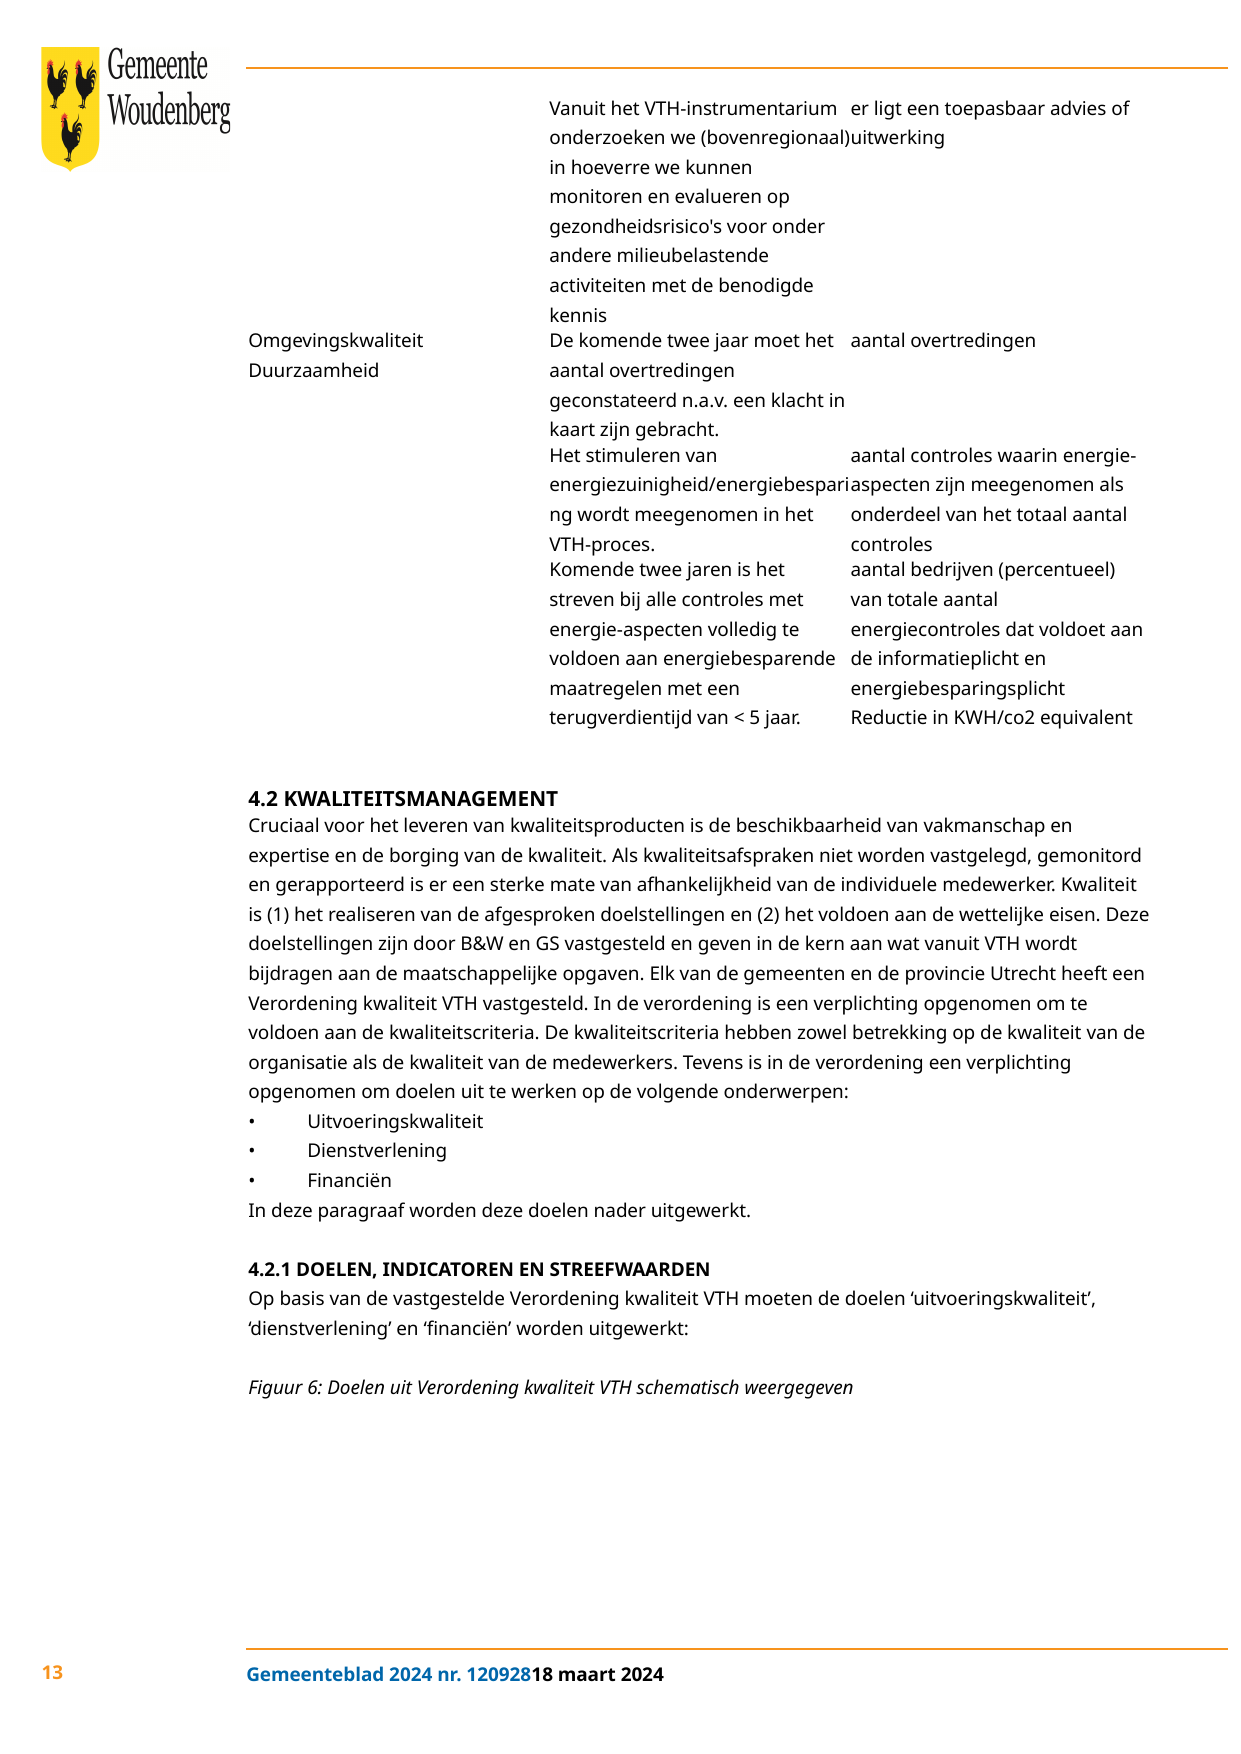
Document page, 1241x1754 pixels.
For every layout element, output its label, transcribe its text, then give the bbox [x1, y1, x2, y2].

table_cell De komende twee jaar moet het aantal overtredingen geconstateerd n.a.v. een klacht in kaart zijn gebracht. [549, 328, 850, 442]
table_cell Het stimuleren van energiezuinigheid/energiebesparing wordt meegenomen in het VTH-proces. [549, 442, 850, 557]
text Cruciaal voor het leveren van kwaliteitsproducten is de beschikbaarheid van vakmanschap en expertise en de borging van de kwaliteit. Als kwaliteitsafspraken niet worden vastgelegd, gemonitord en gerapporteerd is er een sterke mate van afhankelijkheid van de individuele medewerker. Kwaliteit is (1) het realiseren van de afgesproken doelstellingen en (2) het voldoen aan de wettelijke eisen. Deze doelstellingen zijn door B&W en GS vastgesteld en geven in de kern aan wat vanuit VTH wordt bijdragen aan de maatschappelijke opgaven. Elk van de gemeenten en de provincie Utrecht heeft een Verordening kwaliteit VTH vastgesteld. In de verordening is een verplichting opgenomen om te voldoen aan de kwaliteitscriteria. De kwaliteitscriteria hebben zowel betrekking op de kwaliteit van de organisatie als de kwaliteit van de medewerkers. Tevens is in de verordening een verplichting opgenomen om doelen uit te werken op de volgende onderwerpen: [248, 812, 1152, 1104]
table_cell aantal bedrijven (percentueel) van totale aantal energiecontroles dat voldoet aan de informatieplicht en energiebesparingsplicht Reductie in KWH/co2 equivalent [850, 557, 1152, 730]
table_cell aantal controles waarin energie-aspecten zijn meegenomen als onderdeel van het totaal aantal controles [850, 442, 1152, 557]
text Figuur 6: Doelen uit Verordening kwaliteit VTH schematisch weergegeven [248, 1374, 1152, 1400]
table_cell er ligt een toepasbaar advies of uitwerking [850, 95, 1152, 328]
table_cell Omgevingskwaliteit Duurzaamheid [248, 328, 549, 730]
picture [41, 47, 231, 172]
text Op basis van de vastgestelde Verordening kwaliteit VTH moeten de doelen ‘uitvoeringskwaliteit’, ‘dienstverlening’ en ‘financiën’ worden uitgewerkt: [248, 1286, 1152, 1341]
text In deze paragraaf worden deze doelen nader uitgewerkt. [248, 1197, 1152, 1223]
list Dienstverlening [248, 1138, 1152, 1163]
table_cell [248, 95, 549, 328]
list Financiën [248, 1167, 1152, 1193]
table_cell Komende twee jaren is het streven bij alle controles met energie-aspecten volledig te voldoen aan energiebesparende maatregelen met een terugverdientijd van < 5 jaar. [549, 557, 850, 730]
text 4.2.1 DOELEN, INDICATOREN EN STREEFWAARDEN [248, 1256, 1152, 1282]
table_cell Vanuit het VTH-instrumentarium onderzoeken we (bovenregionaal) in hoeverre we kunnen monitoren en evalueren op gezondheidsrisico's voor onder andere milieubelastende activiteiten met de benodigde kennis [549, 95, 850, 328]
text 4.2 KWALITEITSMANAGEMENT [248, 784, 1152, 812]
list Uitvoeringskwaliteit [248, 1108, 1152, 1134]
table_cell aantal overtredingen [850, 328, 1152, 442]
